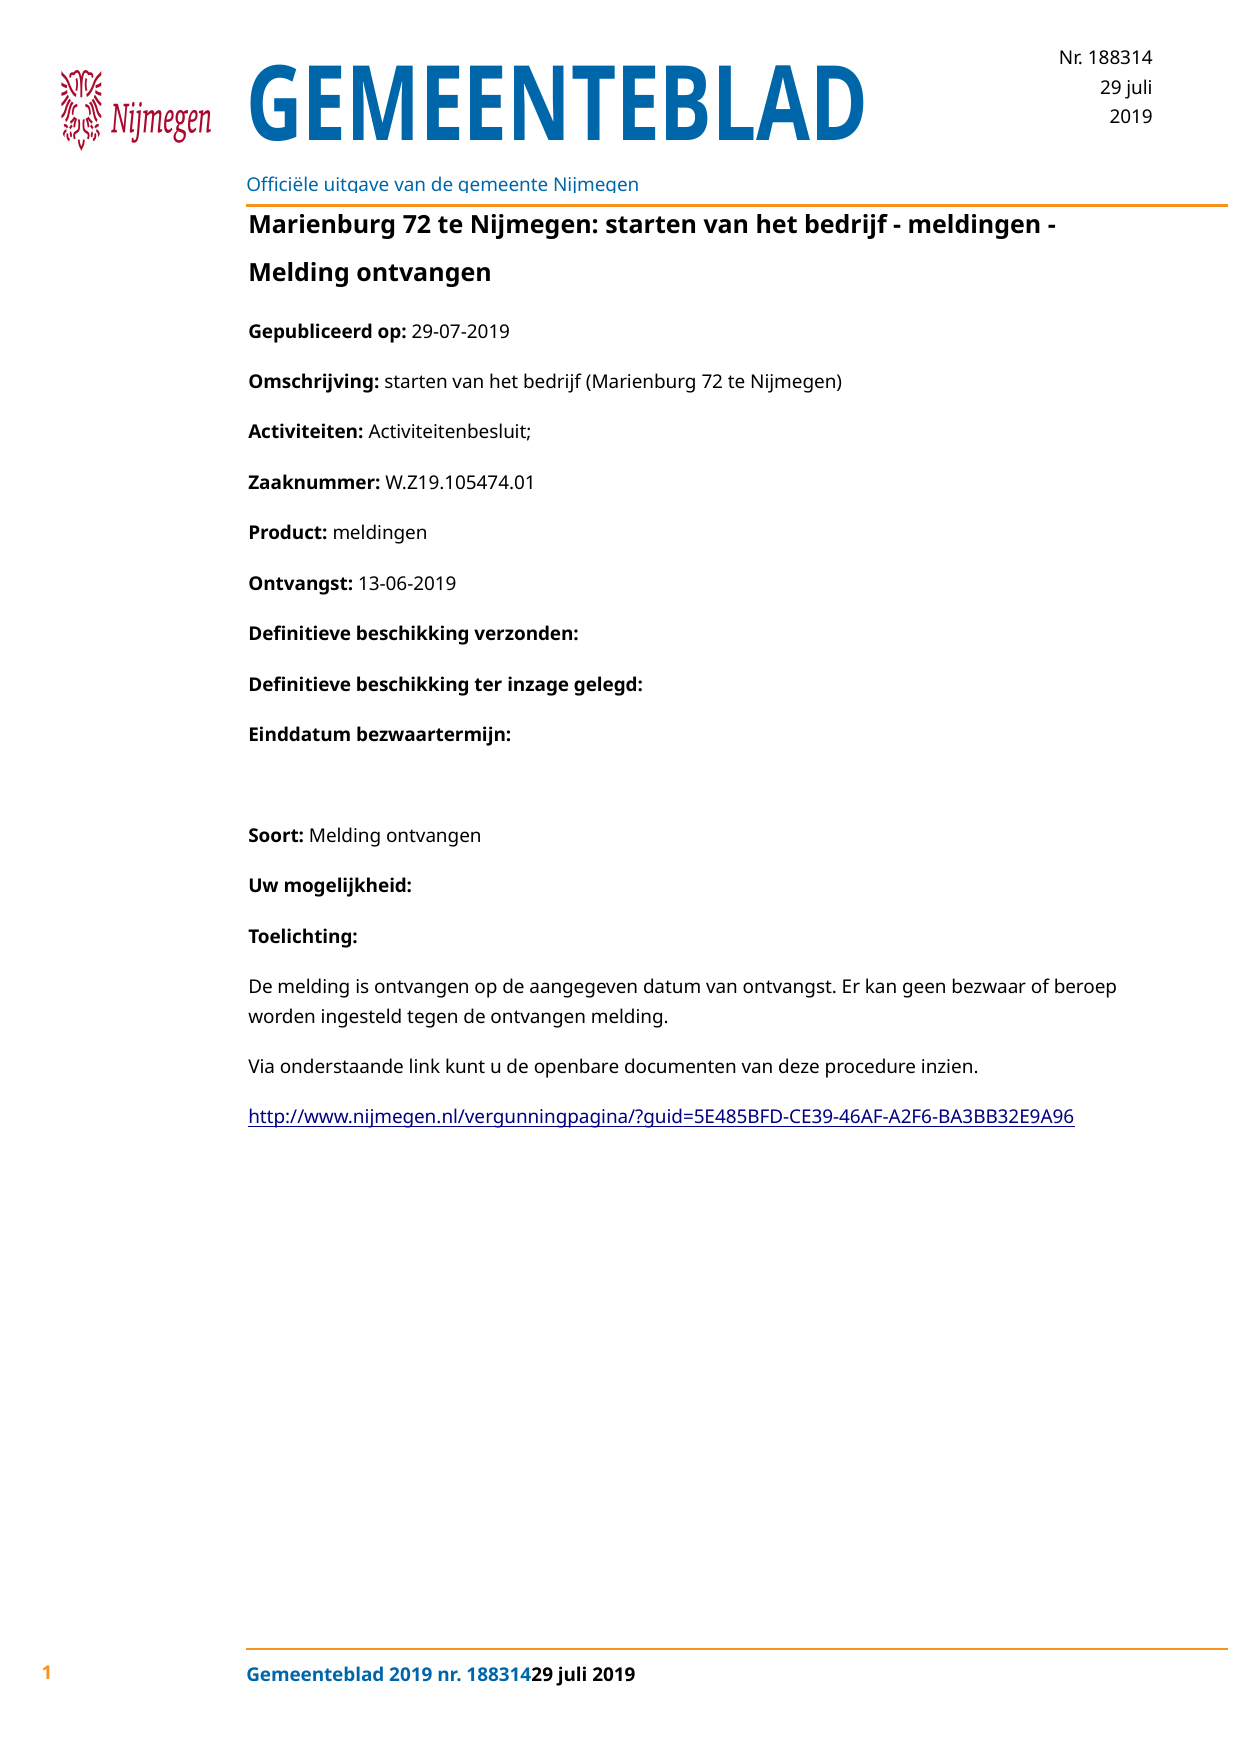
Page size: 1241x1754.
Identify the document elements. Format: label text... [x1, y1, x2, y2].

text Omschrijving: starten van het bedrijf (Marienburg 72 te Nijmegen) [248, 368, 1152, 394]
text Marienburg 72 te Nijmegen: starten van het bedrijf - meldingen - Melding ontvangen [248, 207, 1152, 288]
text Soort: Melding ontvangen [248, 822, 1152, 848]
text Toelichting: [248, 923, 1152, 949]
text Activiteiten: Activiteitenbesluit; [248, 419, 1152, 444]
text Product: meldingen [248, 519, 1152, 545]
text Ontvangst: 13-06-2019 [248, 570, 1152, 596]
text Definitieve beschikking verzonden: [248, 620, 1152, 646]
text Uw mogelijkheid: [248, 872, 1152, 898]
text Einddatum bezwaartermijn: [248, 721, 1152, 747]
text De melding is ontvangen op de aangegeven datum van ontvangst. Er kan geen bezwaar of beroep worden ingesteld tegen de ontvangen melding. [248, 973, 1152, 1029]
text Gepubliceerd op: 29-07-2019 [248, 318, 1152, 344]
text http://www.nijmegen.nl/vergunningpagina/?guid=5E485BFD-CE39-46AF-A2F6-BA3BB32E9A96 [248, 1104, 1152, 1129]
picture [41, 47, 231, 172]
text Definitieve beschikking ter inzage gelegd: [248, 671, 1152, 697]
text Zaaknummer: W.Z19.105474.01 [248, 469, 1152, 495]
text Via onderstaande link kunt u de openbare documenten van deze procedure inzien. [248, 1053, 1152, 1079]
